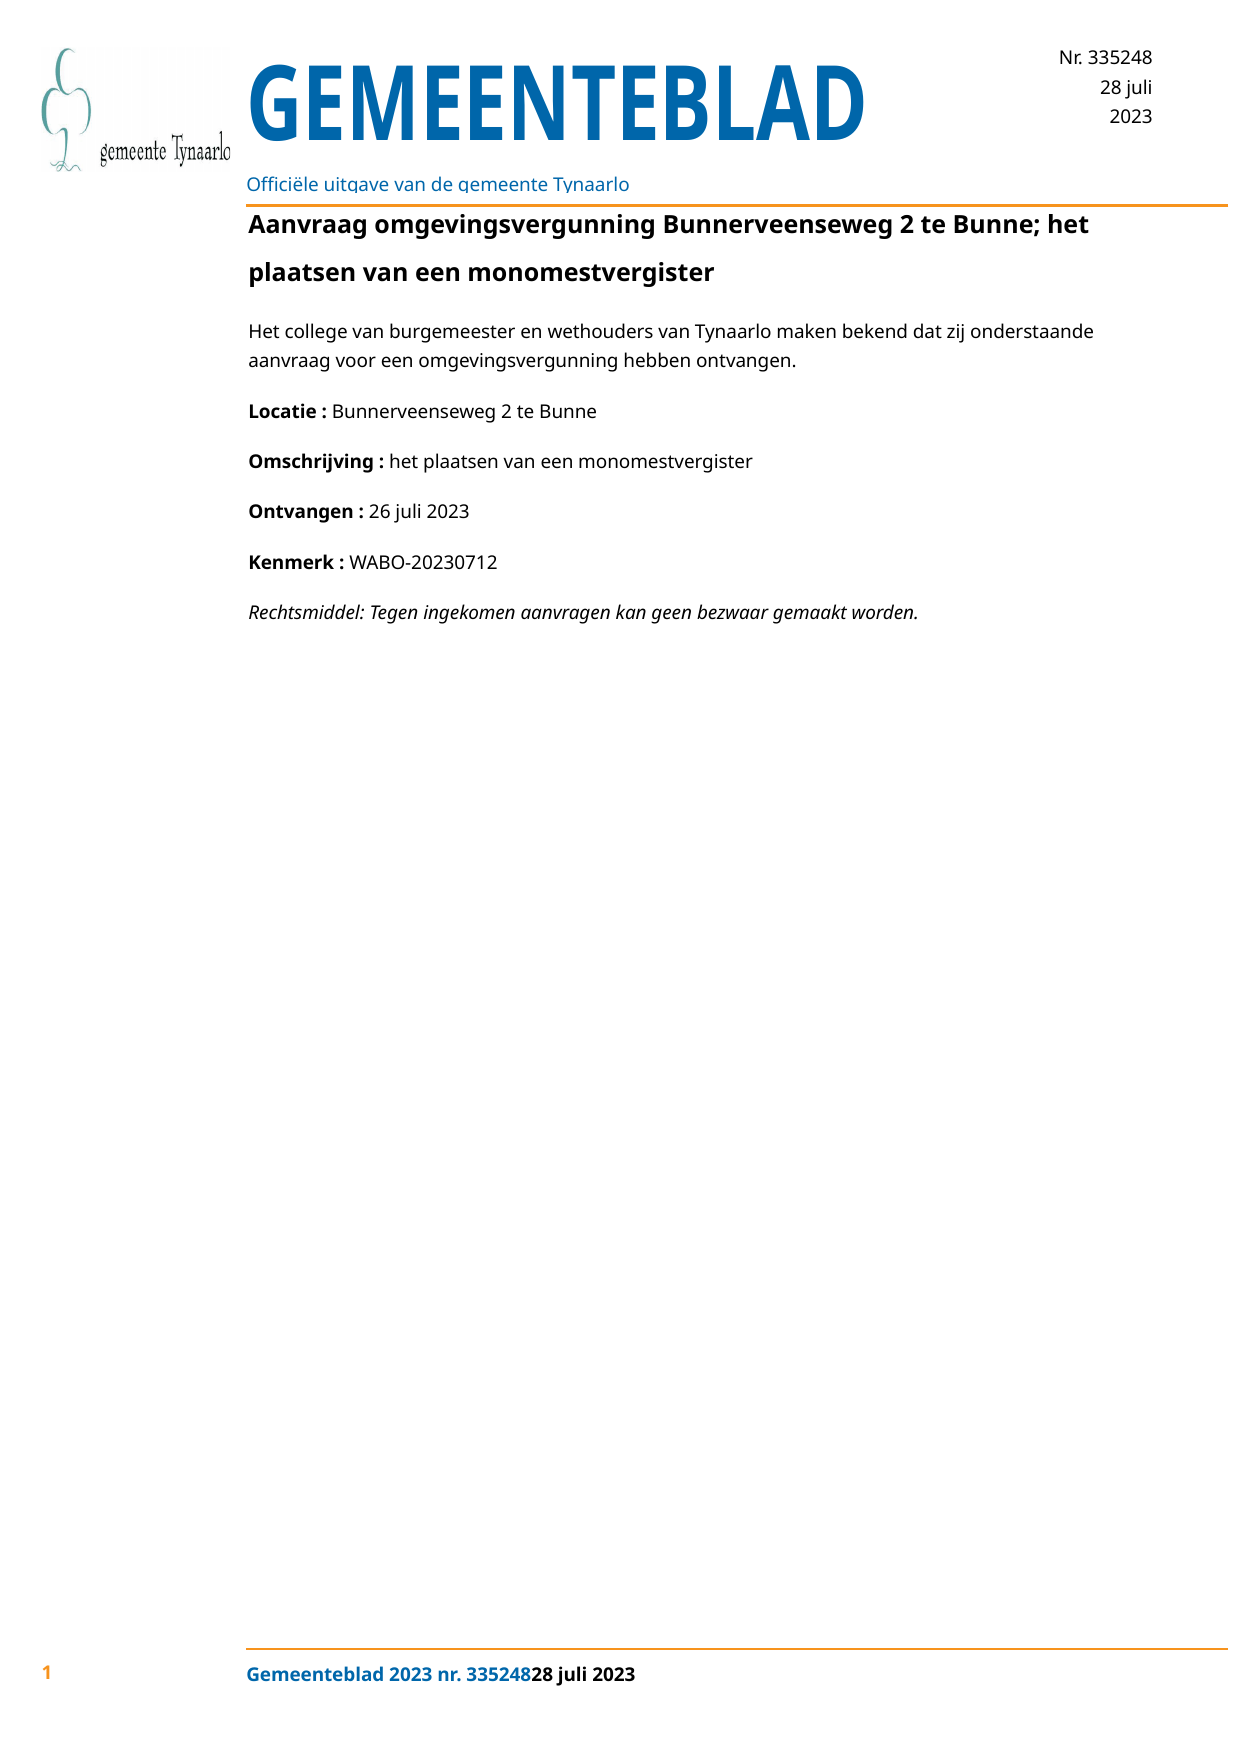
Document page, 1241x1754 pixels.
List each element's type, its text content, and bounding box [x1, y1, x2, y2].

text Ontvangen : 26 juli 2023 [248, 499, 1152, 524]
text Het college van burgemeester en wethouders van Tynaarlo maken bekend dat zij onderstaande aanvraag voor een omgevingsvergunning hebben ontvangen. [248, 318, 1152, 373]
text Locatie : Bunnerveenseweg 2 te Bunne [248, 398, 1152, 424]
text Kenmerk : WABO-20230712 [248, 549, 1152, 575]
text Rechtsmiddel: Tegen ingekomen aanvragen kan geen bezwaar gemaakt worden. [248, 599, 1152, 625]
picture [41, 47, 231, 172]
text Omschrijving : het plaatsen van een monomestvergister [248, 448, 1152, 474]
text Aanvraag omgevingsvergunning Bunnerveenseweg 2 te Bunne; het plaatsen van een monomestvergister [248, 207, 1152, 288]
